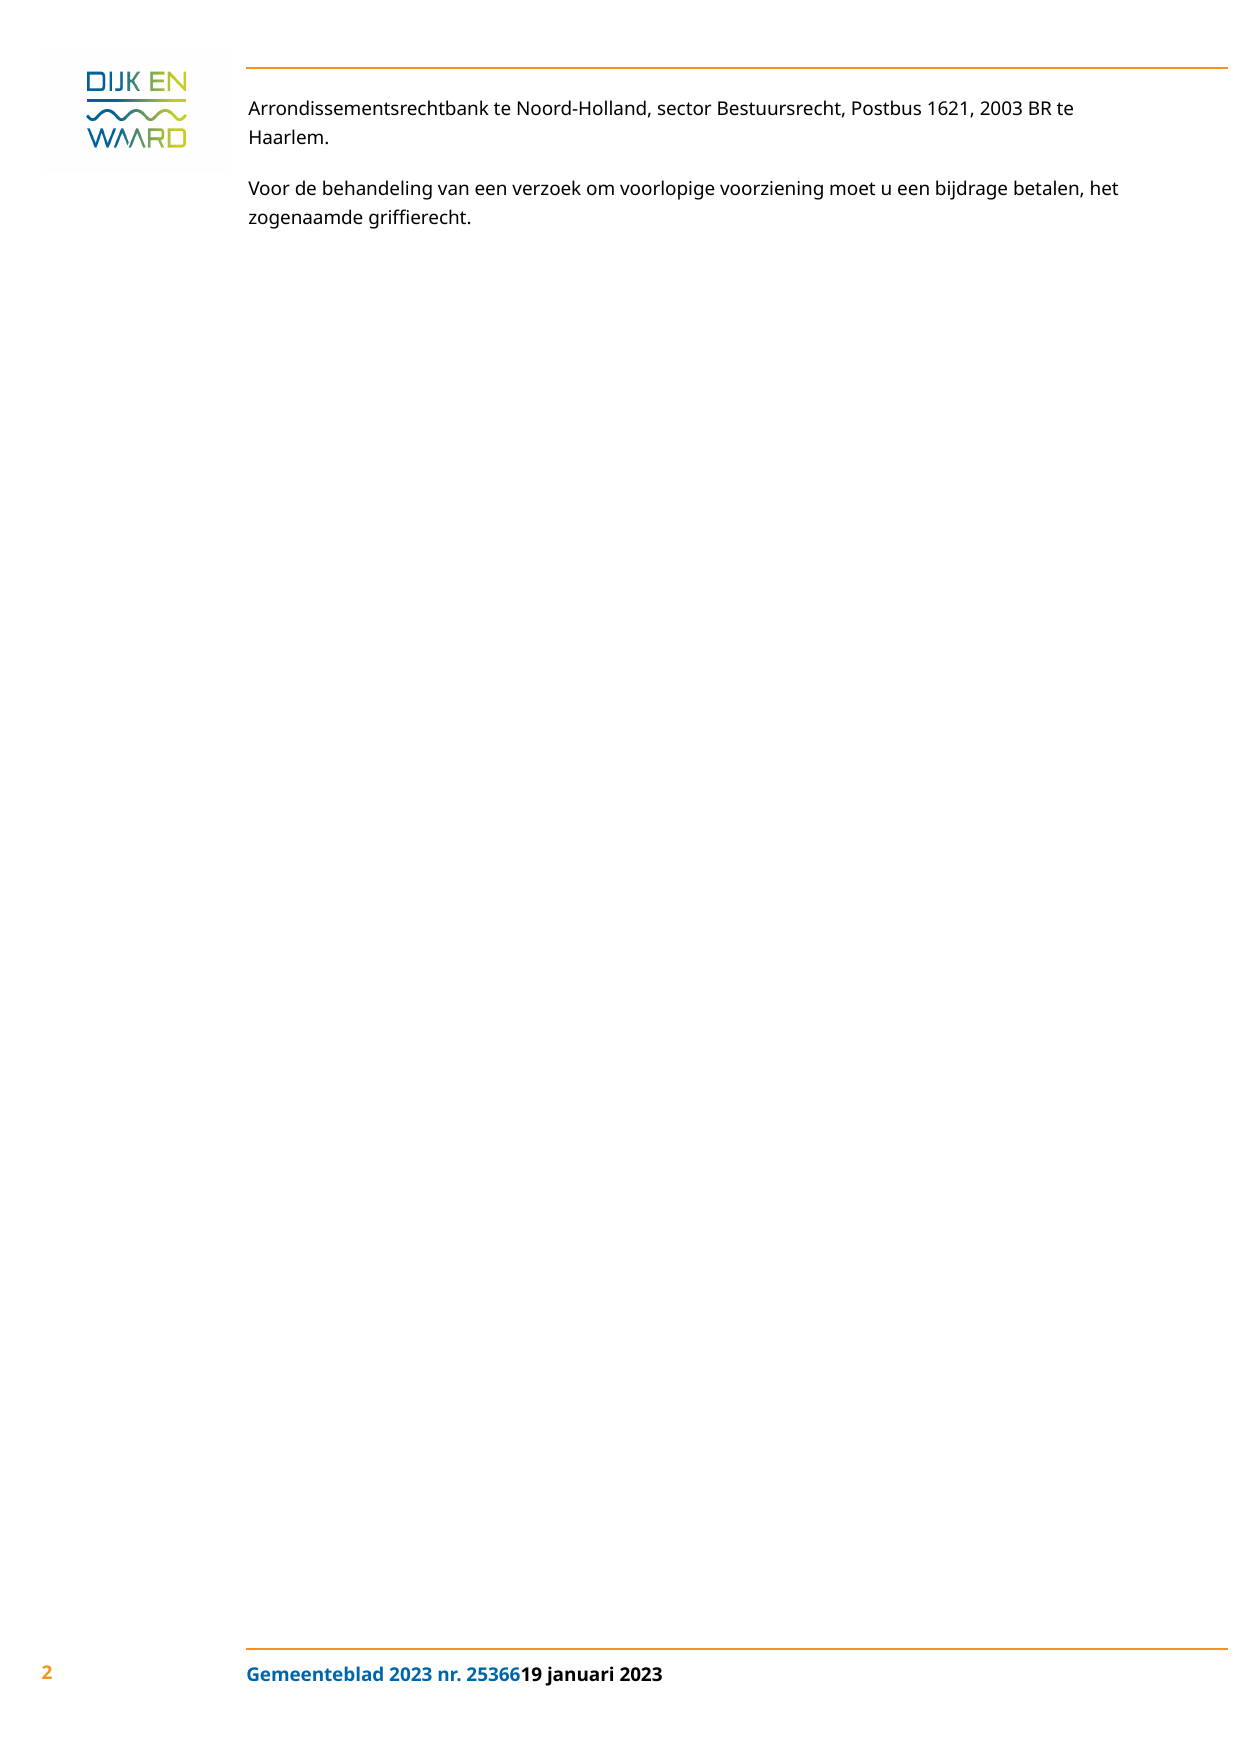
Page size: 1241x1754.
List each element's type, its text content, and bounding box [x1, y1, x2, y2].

text Voor de behandeling van een verzoek om voorlopige voorziening moet u een bijdrage betalen, het zogenaamde griffierecht. [248, 175, 1152, 230]
picture [41, 47, 231, 172]
text Arrondissementsrechtbank te Noord-Holland, sector Bestuursrecht, Postbus 1621, 2003 BR te Haarlem. [248, 95, 1152, 150]
